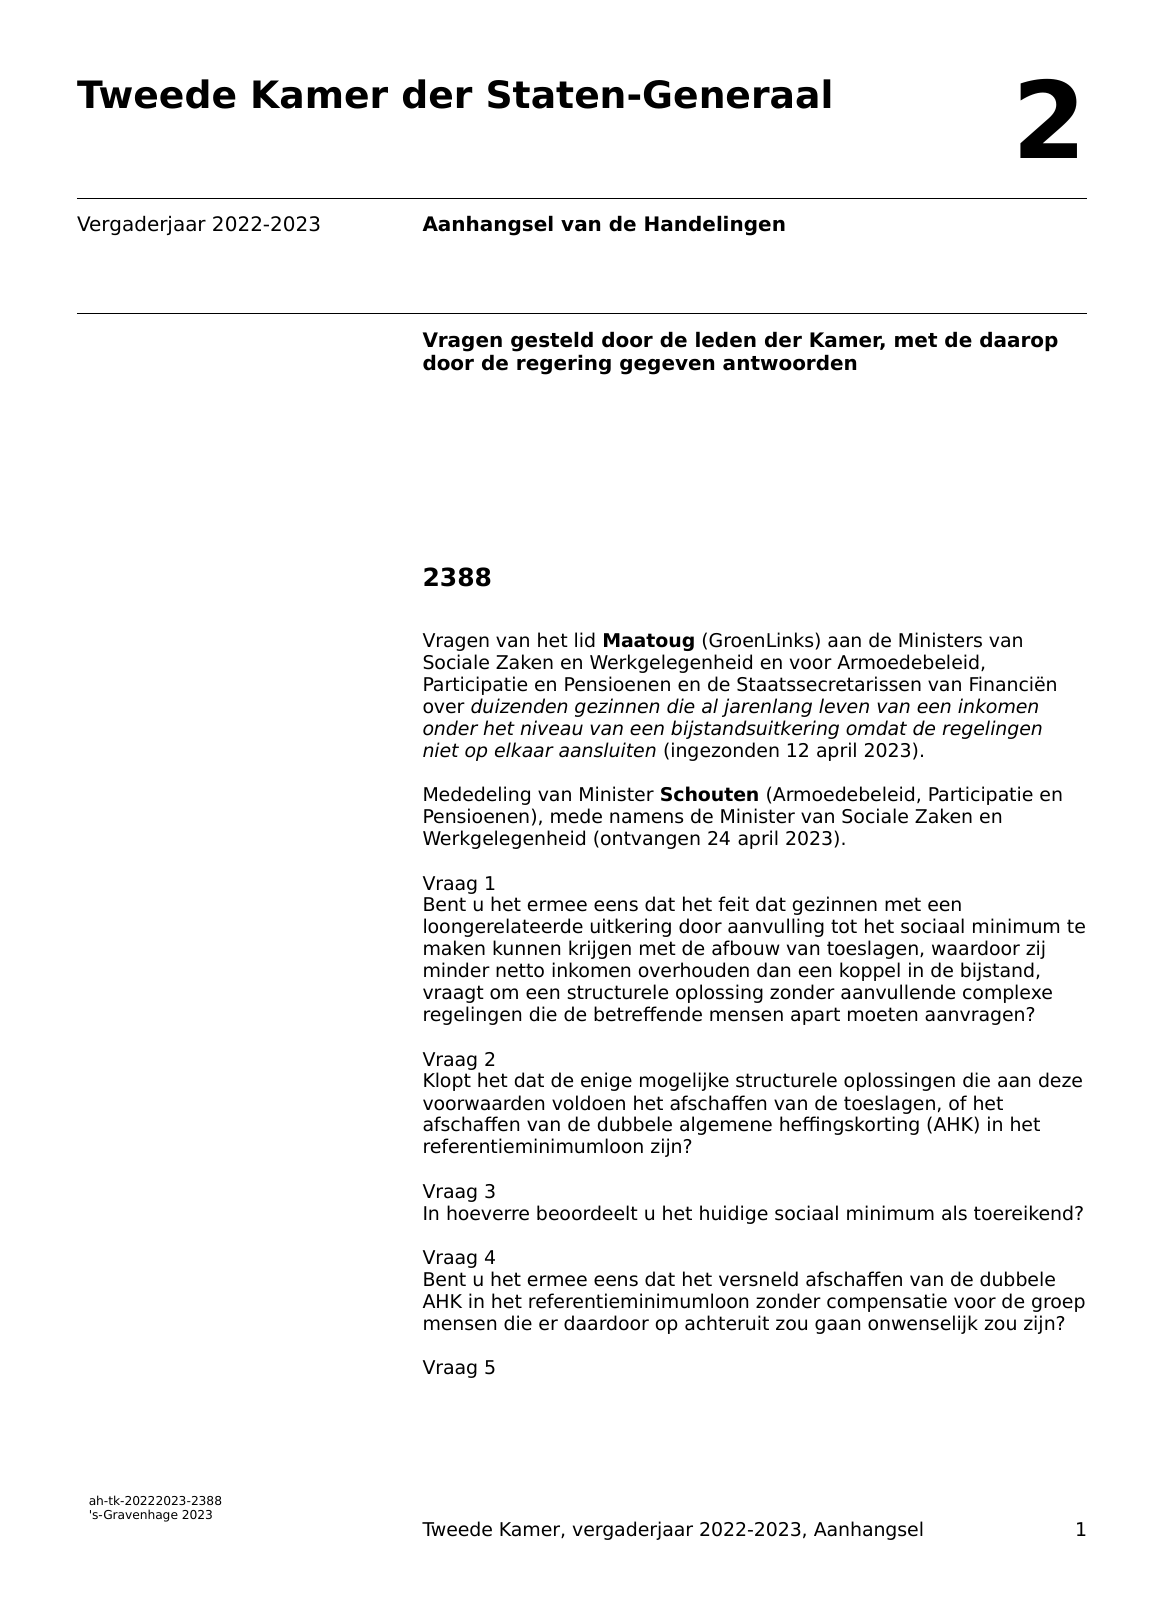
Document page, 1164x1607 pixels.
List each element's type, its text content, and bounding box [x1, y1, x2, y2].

text ah-tk-20222023-2388 [88, 1494, 323, 1508]
table_cell Vragen gesteld door de leden der Kamer, met de daarop door de regering gegeven antwoorden [422, 314, 1087, 375]
text Klopt het dat de enige mogelijke structurele oplossingen die aan deze voorwaarden voldoen het afschaffen van de toeslagen, of het afschaffen van de dubbele algemene heffingskorting (AHK) in het referentieminimumloon zijn? [422, 1070, 1087, 1158]
table_cell Aanhangsel van de Handelingen [422, 199, 1087, 313]
text Bent u het ermee eens dat het versneld afschaffen van de dubbele AHK in het referentieminimumloon zonder compensatie voor de groep mensen die er daardoor op achteruit zou gaan onwenselijk zou zijn? [422, 1269, 1087, 1334]
text Vraag 2 [422, 1048, 1087, 1070]
text In hoeverre beoordeelt u het huidige sociaal minimum als toereikend? [422, 1202, 1087, 1224]
table_header Tweede Kamer der Staten-Generaal [77, 59, 886, 198]
text Bent u het ermee eens dat het feit dat gezinnen met een loongerelateerde uitkering door aanvulling tot het sociaal minimum te maken kunnen krijgen met de afbouw van toeslagen, waardoor zij minder netto inkomen overhouden dan een koppel in de bijstand, vraagt om een structurele oplossing zonder aanvullende complexe regelingen die de betreffende mensen apart moeten aanvragen? [422, 894, 1087, 1026]
text Vraag 3 [422, 1181, 1087, 1202]
text 2388 [422, 563, 1087, 592]
text 's-Gravenhage 2023 [88, 1508, 323, 1522]
text Vraag 1 [422, 872, 1087, 894]
table_cell Vergaderjaar 2022-2023 [77, 199, 422, 313]
table_cell [77, 314, 422, 375]
text Mededeling van Minister Schouten (Armoedebeleid, Participatie en Pensioenen), mede namens de Minister van Sociale Zaken en Werkgelegenheid (ontvangen 24 april 2023). [422, 784, 1087, 850]
table_header 2 [886, 59, 1087, 198]
text Vragen van het lid Maatoug (GroenLinks) aan de Ministers van Sociale Zaken en Werkgelegenheid en voor Armoedebeleid, Participatie en Pensioenen en de Staatssecretarissen van Financiën over duizenden gezinnen die al jarenlang leven van een inkomen onder het niveau van een bijstandsuitkering omdat de regelingen niet op elkaar aansluiten (ingezonden 12 april 2023). [422, 630, 1087, 762]
text Vraag 4 [422, 1247, 1087, 1269]
text Vraag 5 [422, 1357, 1087, 1379]
